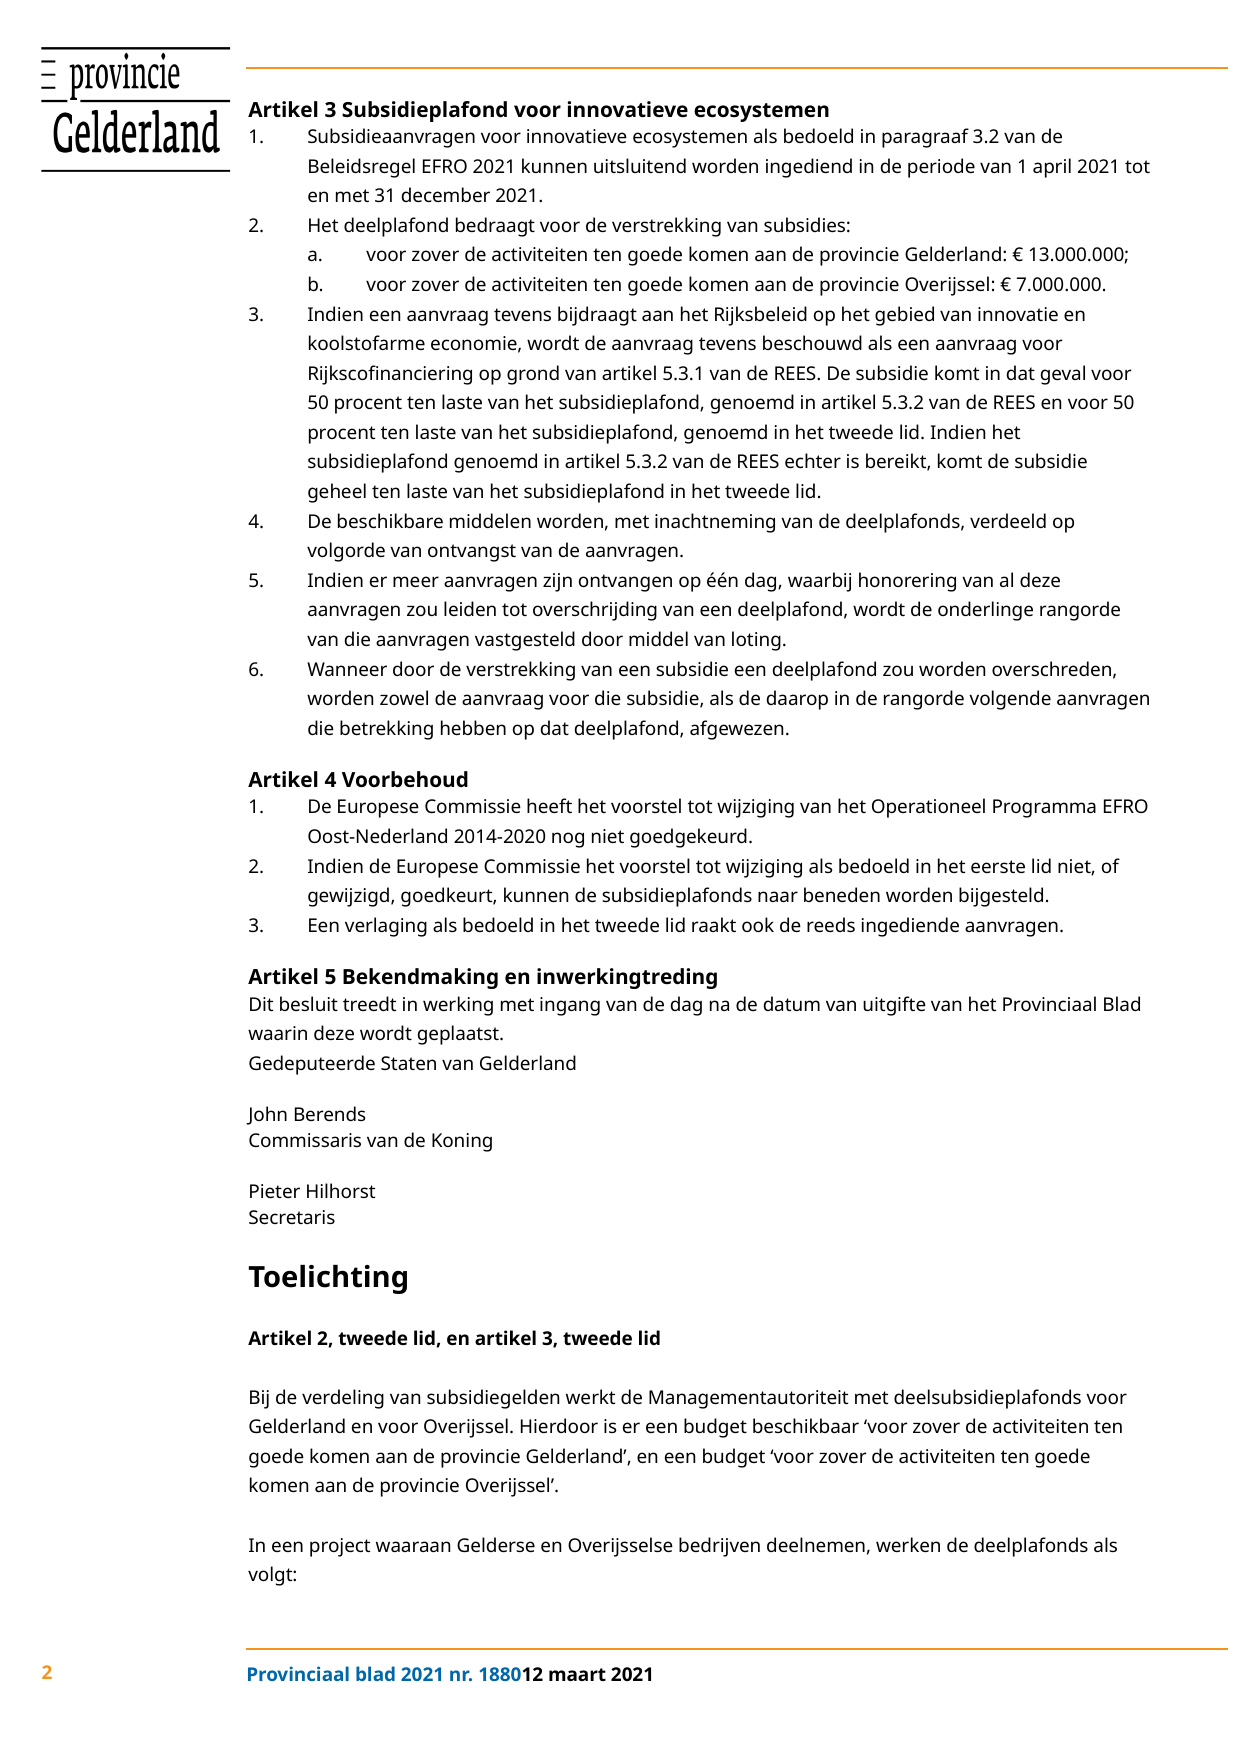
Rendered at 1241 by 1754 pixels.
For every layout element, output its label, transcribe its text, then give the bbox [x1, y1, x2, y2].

text Toelichting [248, 1256, 1152, 1296]
list Subsidieaanvragen voor innovatieve ecosystemen als bedoeld in paragraaf 3.2 van de Beleidsregel EFRO 2021 kunnen uitsluitend worden ingediend in de periode van 1 april 2021 tot en met 31 december 2021. [248, 123, 1152, 208]
list Wanneer door de verstrekking van een subsidie een deelplafond zou worden overschreden, worden zowel de aanvraag voor die subsidie, als de daarop in de rangorde volgende aanvragen die betrekking hebben op dat deelplafond, afgewezen. [248, 656, 1152, 741]
list Indien een aanvraag tevens bijdraagt aan het Rijksbeleid op het gebied van innovatie en koolstofarme economie, wordt de aanvraag tevens beschouwd als een aanvraag voor Rijkscofinanciering op grond van artikel 5.3.1 van de REES. De subsidie komt in dat geval voor 50 procent ten laste van het subsidieplafond, genoemd in artikel 5.3.2 van de REES en voor 50 procent ten laste van het subsidieplafond, genoemd in het tweede lid. Indien het subsidieplafond genoemd in artikel 5.3.2 van de REES echter is bereikt, komt de subsidie geheel ten laste van het subsidieplafond in het tweede lid. [248, 301, 1152, 504]
text Secretaris [248, 1204, 1152, 1230]
text Artikel 2, tweede lid, en artikel 3, tweede lid [248, 1325, 1152, 1351]
list voor zover de activiteiten ten goede komen aan de provincie Gelderland: € 13.000.000; [307, 242, 1152, 267]
text Bij de verdeling van subsidiegelden werkt de Managementautoriteit met deelsubsidieplafonds voor Gelderland en voor Overijssel. Hierdoor is er een budget beschikbaar ‘voor zover de activiteiten ten goede komen aan de provincie Gelderland’, en een budget ‘voor zover de activiteiten ten goede komen aan de provincie Overijssel’. [248, 1384, 1152, 1498]
picture [41, 47, 231, 172]
text Commissaris van de Koning [248, 1127, 1152, 1153]
list De Europese Commissie heeft het voorstel tot wijziging van het Operationeel Programma EFRO Oost-Nederland 2014-2020 nog niet goedgekeurd. [248, 794, 1152, 849]
list Een verlaging als bedoeld in het tweede lid raakt ook de reeds ingediende aanvragen. [248, 912, 1152, 938]
text In een project waaraan Gelderse en Overijsselse bedrijven deelnemen, werken de deelplafonds als volgt: [248, 1532, 1152, 1587]
text Pieter Hilhorst [248, 1179, 1152, 1204]
list Het deelplafond bedraagt voor de verstrekking van subsidies: [248, 212, 1152, 238]
text Gedeputeerde Staten van Gelderland [248, 1050, 1152, 1076]
list Indien er meer aanvragen zijn ontvangen op één dag, waarbij honorering van al deze aanvragen zou leiden tot overschrijding van een deelplafond, wordt de onderlinge rangorde van die aanvragen vastgesteld door middel van loting. [248, 567, 1152, 652]
list De beschikbare middelen worden, met inachtneming van de deelplafonds, verdeeld op volgorde van ontvangst van de aanvragen. [248, 508, 1152, 563]
text Artikel 4 Voorbehoud [248, 765, 1152, 794]
text John Berends [248, 1102, 1152, 1127]
text Artikel 3 Subsidieplafond voor innovatieve ecosystemen [248, 95, 1152, 123]
list Indien de Europese Commissie het voorstel tot wijziging als bedoeld in het eerste lid niet, of gewijzigd, goedkeurt, kunnen de subsidieplafonds naar beneden worden bijgesteld. [248, 853, 1152, 908]
text Artikel 5 Bekendmaking en inwerkingtreding [248, 962, 1152, 991]
text Dit besluit treedt in werking met ingang van de dag na de datum van uitgifte van het Provinciaal Blad waarin deze wordt geplaatst. [248, 991, 1152, 1046]
list voor zover de activiteiten ten goede komen aan de provincie Overijssel: € 7.000.000. [307, 271, 1152, 297]
